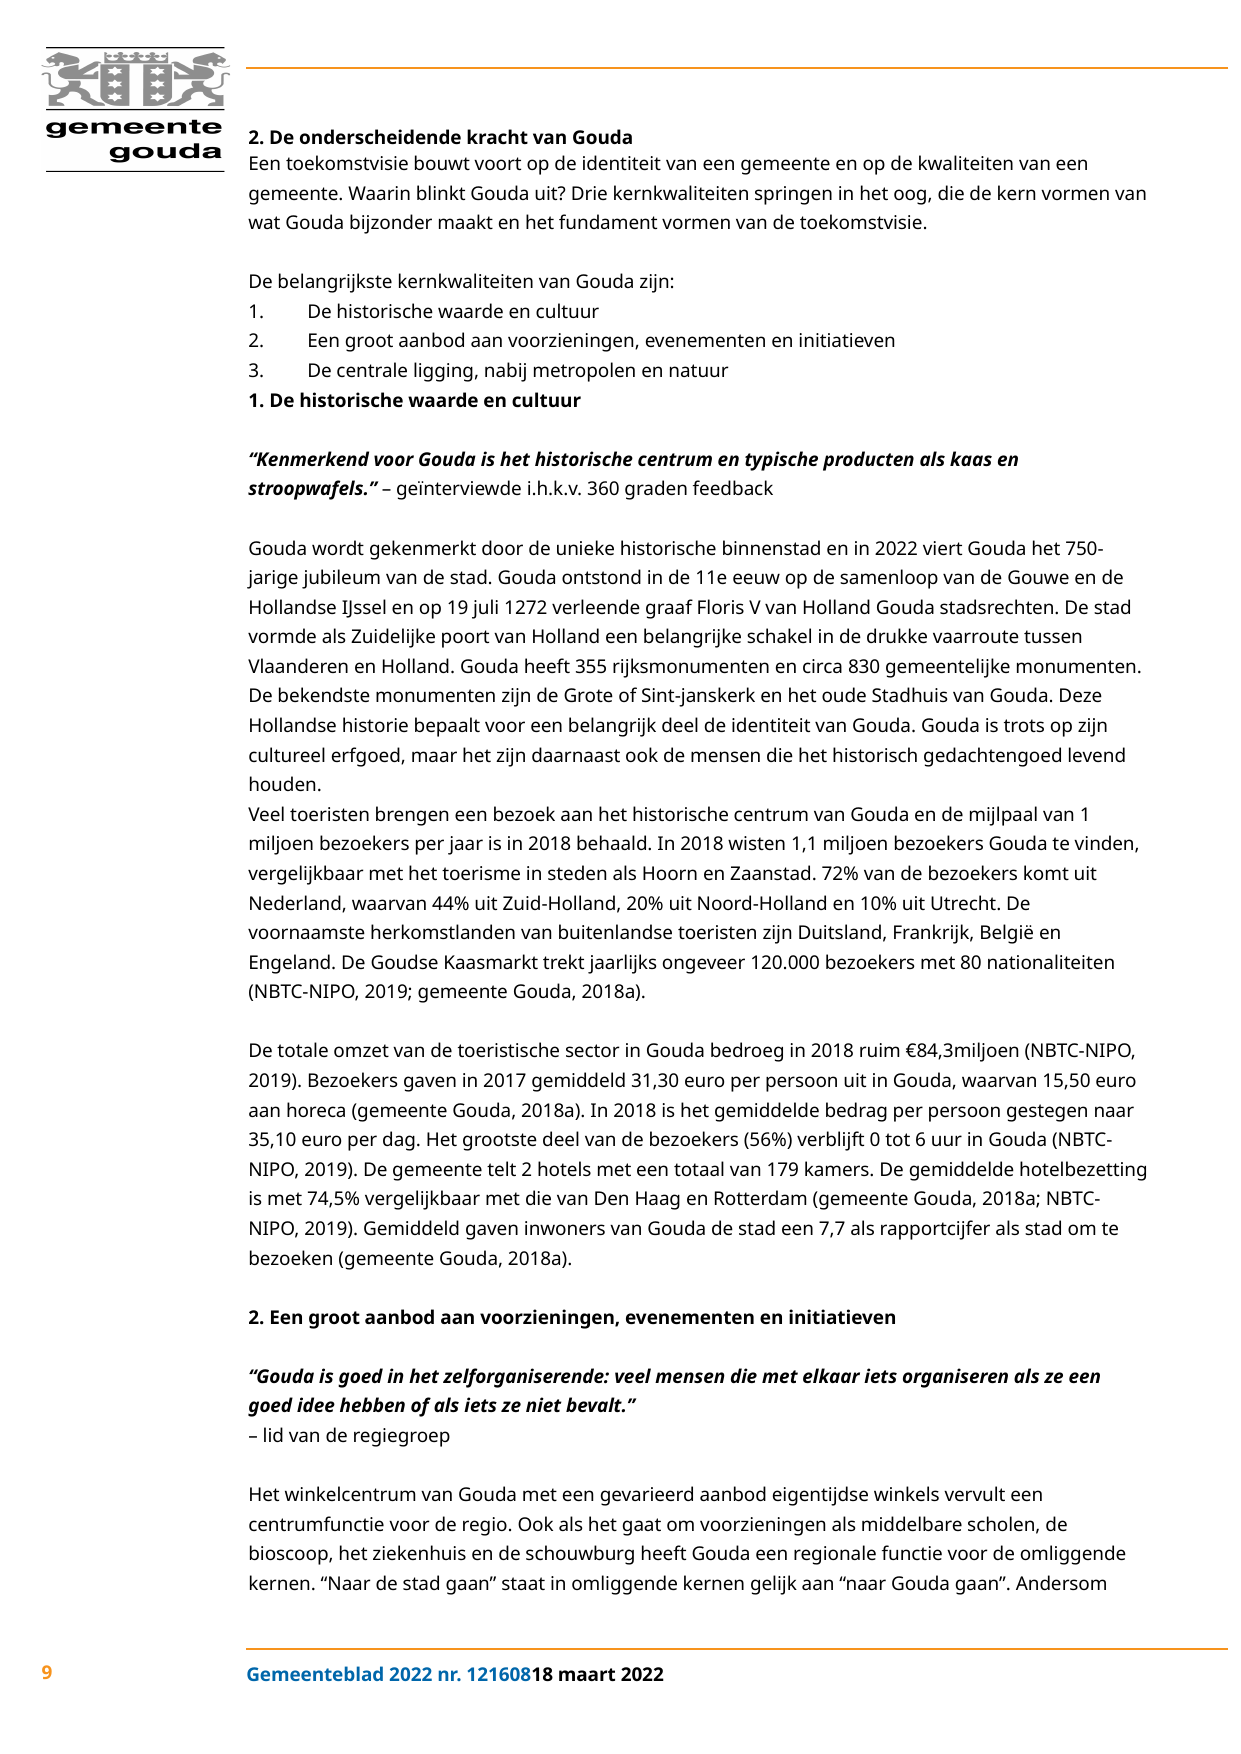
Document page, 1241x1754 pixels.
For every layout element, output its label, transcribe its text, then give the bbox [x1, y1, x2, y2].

text “Kenmerkend voor Gouda is het historische centrum en typische producten als kaas en stroopwafels.” – geïnterviewde i.h.k.v. 360 graden feedback [248, 446, 1152, 501]
text 1. De historische waarde en cultuur [248, 387, 1152, 412]
picture [41, 47, 231, 172]
text Een toekomstvisie bouwt voort op de identiteit van een gemeente en op de kwaliteiten van een gemeente. Waarin blinkt Gouda uit? Drie kernkwaliteiten springen in het oog, die de kern vormen van wat Gouda bijzonder maakt en het fundament vormen van de toekomstvisie. [248, 150, 1152, 235]
list Een groot aanbod aan voorzieningen, evenementen en initiatieven [248, 328, 1152, 353]
list De historische waarde en cultuur [248, 298, 1152, 324]
text Het winkelcentrum van Gouda met een gevarieerd aanbod eigentijdse winkels vervult een centrumfunctie voor de regio. Ook als het gaat om voorzieningen als middelbare scholen, de bioscoop, het ziekenhuis en de schouwburg heeft Gouda een regionale functie voor de omliggende kernen. “Naar de stad gaan” staat in omliggende kernen gelijk aan “naar Gouda gaan”. Andersom [248, 1481, 1152, 1596]
text De totale omzet van de toeristische sector in Gouda bedroeg in 2018 ruim €84,3miljoen (NBTC-NIPO, 2019). Bezoekers gaven in 2017 gemiddeld 31,30 euro per persoon uit in Gouda, waarvan 15,50 euro aan horeca (gemeente Gouda, 2018a). In 2018 is het gemiddelde bedrag per persoon gestegen naar 35,10 euro per dag. Het grootste deel van de bezoekers (56%) verblijft 0 tot 6 uur in Gouda (NBTC-NIPO, 2019). De gemeente telt 2 hotels met een totaal van 179 kamers. De gemiddelde hotelbezetting is met 74,5% vergelijkbaar met die van Den Haag en Rotterdam (gemeente Gouda, 2018a; NBTC-NIPO, 2019). Gemiddeld gaven inwoners van Gouda de stad een 7,7 als rapportcijfer als stad om te bezoeken (gemeente Gouda, 2018a). [248, 1038, 1152, 1270]
text Gouda wordt gekenmerkt door de unieke historische binnenstad en in 2022 viert Gouda het 750-jarige jubileum van de stad. Gouda ontstond in de 11e eeuw op de samenloop van de Gouwe en de Hollandse IJssel en op 19 juli 1272 verleende graaf Floris V van Holland Gouda stadsrechten. De stad vormde als Zuidelijke poort van Holland een belangrijke schakel in de drukke vaarroute tussen Vlaanderen en Holland. Gouda heeft 355 rijksmonumenten en circa 830 gemeentelijke monumenten. De bekendste monumenten zijn de Grote of Sint-janskerk en het oude Stadhuis van Gouda. Deze Hollandse historie bepaalt voor een belangrijk deel de identiteit van Gouda. Gouda is trots op zijn cultureel erfgoed, maar het zijn daarnaast ook de mensen die het historisch gedachtengoed levend houden. [248, 535, 1152, 797]
list De centrale ligging, nabij metropolen en natuur [248, 357, 1152, 383]
text – lid van de regiegroep [248, 1422, 1152, 1448]
text De belangrijkste kernkwaliteiten van Gouda zijn: [248, 268, 1152, 294]
text 2. Een groot aanbod aan voorzieningen, evenementen en initiatieven [248, 1304, 1152, 1329]
text “Gouda is goed in het zelforganiserende: veel mensen die met elkaar iets organiseren als ze een goed idee hebben of als iets ze niet bevalt.” [248, 1363, 1152, 1418]
text Veel toeristen brengen een bezoek aan het historische centrum van Gouda en de mijlpaal van 1 miljoen bezoekers per jaar is in 2018 behaald. In 2018 wisten 1,1 miljoen bezoekers Gouda te vinden, vergelijkbaar met het toerisme in steden als Hoorn en Zaanstad. 72% van de bezoekers komt uit Nederland, waarvan 44% uit Zuid-Holland, 20% uit Noord-Holland en 10% uit Utrecht. De voornaamste herkomstlanden van buitenlandse toeristen zijn Duitsland, Frankrijk, België en Engeland. De Goudse Kaasmarkt trekt jaarlijks ongeveer 120.000 bezoekers met 80 nationaliteiten (NBTC-NIPO, 2019; gemeente Gouda, 2018a). [248, 801, 1152, 1004]
text 2. De onderscheidende kracht van Gouda [248, 124, 1152, 150]
